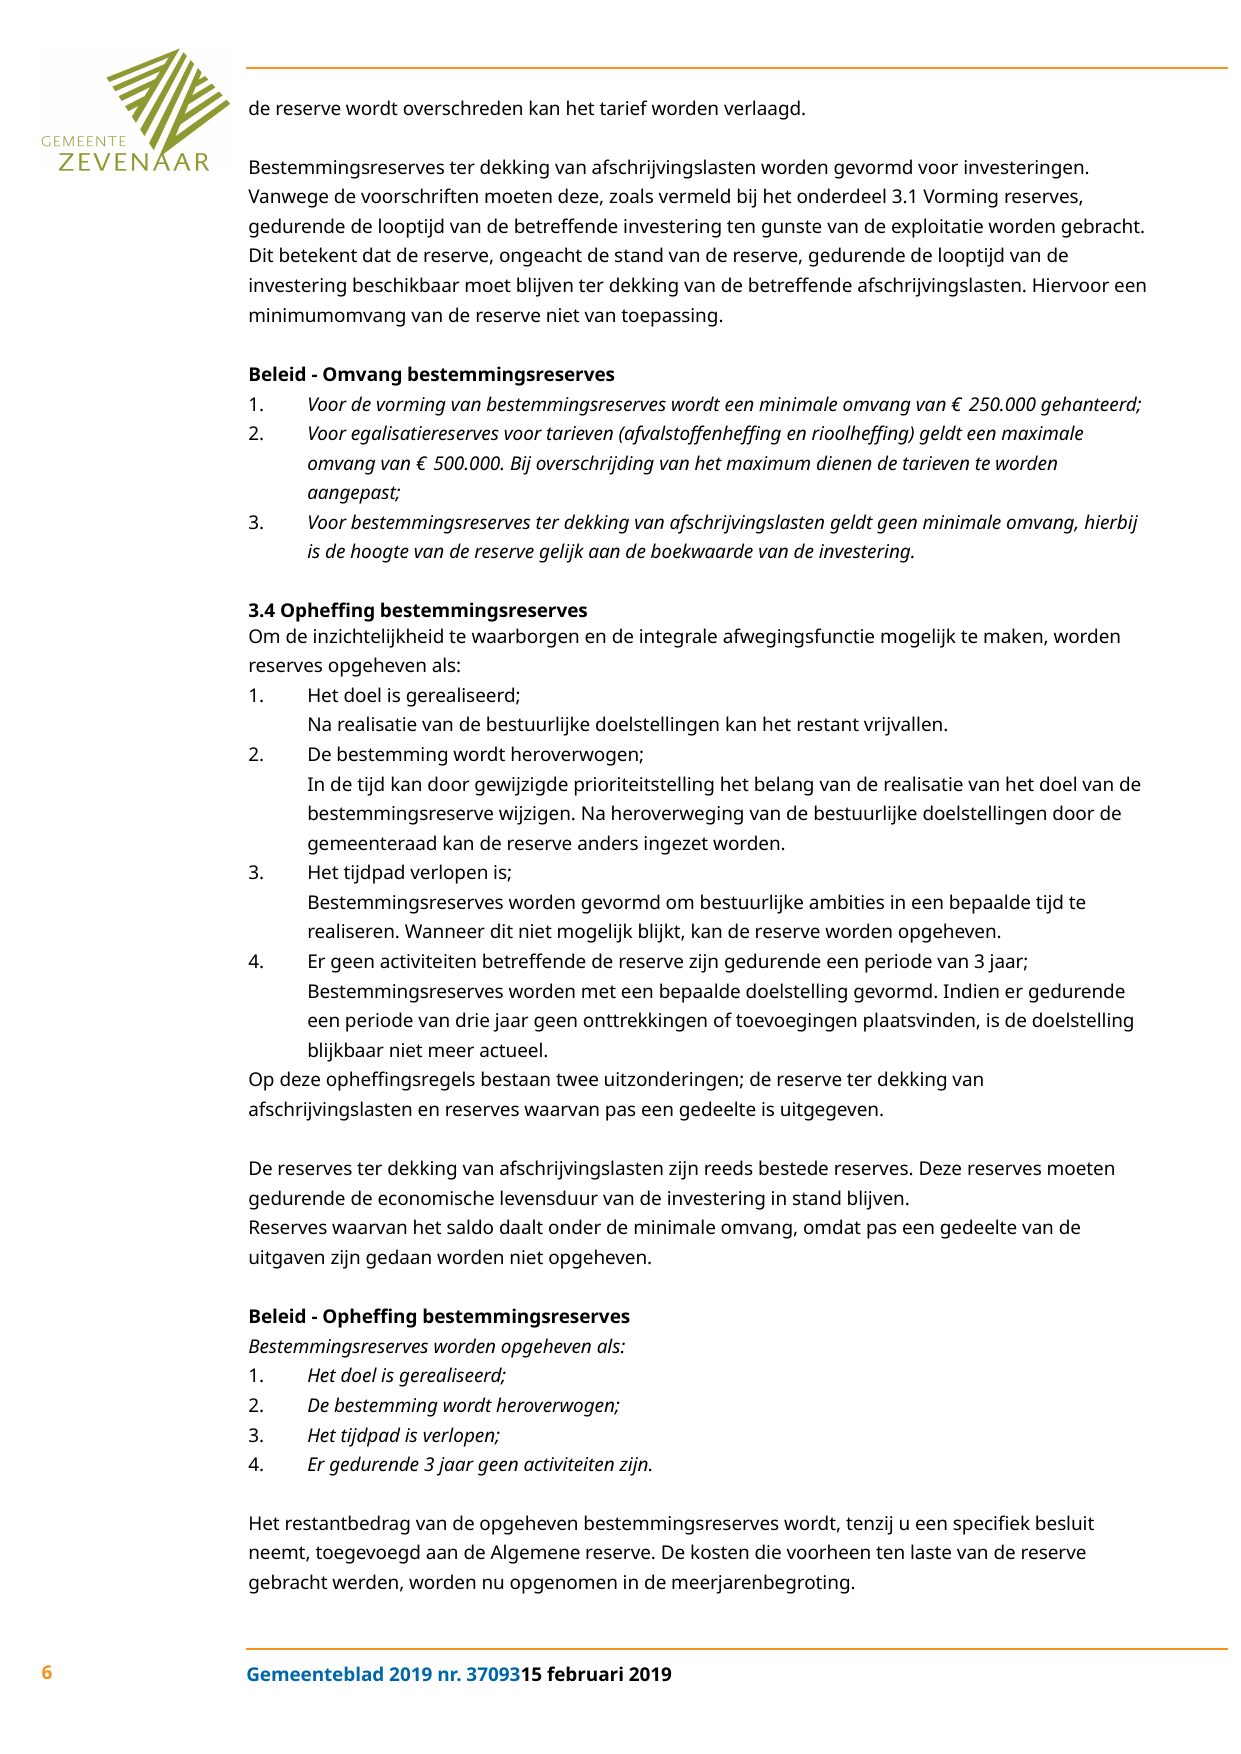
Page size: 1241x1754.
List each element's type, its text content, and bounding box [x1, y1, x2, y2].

list De bestemming wordt heroverwogen; [248, 741, 1152, 767]
text Om de inzichtelijkheid te waarborgen en de integrale afwegingsfunctie mogelijk te maken, worden reserves opgeheven als: [248, 623, 1152, 678]
text 3.4 Opheffing bestemmingsreserves [248, 597, 1152, 623]
text De reserves ter dekking van afschrijvingslasten zijn reeds bestede reserves. Deze reserves moeten gedurende de economische levensduur van de investering in stand blijven. [248, 1155, 1152, 1211]
table_header Beleid - Omvang bestemmingsreserves Voor de vorming van bestemmingsreserves wordt een minimale omvang van € 250.000 gehanteerd; Voor egalisatiereserves voor tarieven (afvalstoffenheffing en rioolheffing) geldt een maximale omvang van € 500.000. Bij overschrijding van het maximum dienen de tarieven te worden aangepast; Voor bestemmingsreserves ter dekking van afschrijvingslasten geldt geen minimale omvang, hierbij is de hoogte van de reserve gelijk aan de boekwaarde van de investering. [248, 361, 1152, 564]
list Er geen activiteiten betreffende de reserve zijn gedurende een periode van 3 jaar; [248, 948, 1152, 974]
list Bestemmingsreserves worden met een bepaalde doelstelling gevormd. Indien er gedurende een periode van drie jaar geen onttrekkingen of toevoegingen plaatsvinden, is de doelstelling blijkbaar niet meer actueel. [248, 978, 1152, 1063]
text Op deze opheffingsregels bestaan twee uitzonderingen; de reserve ter dekking van afschrijvingslasten en reserves waarvan pas een gedeelte is uitgegeven. [248, 1067, 1152, 1122]
text Reserves waarvan het saldo daalt onder de minimale omvang, omdat pas een gedeelte van de uitgaven zijn gedaan worden niet opgeheven. [248, 1214, 1152, 1270]
list Na realisatie van de bestuurlijke doelstellingen kan het restant vrijvallen. [248, 712, 1152, 737]
text Het restantbedrag van de opgeheven bestemmingsreserves wordt, tenzij u een specifiek besluit neemt, toegevoegd aan de Algemene reserve. De kosten die voorheen ten laste van de reserve gebracht werden, worden nu opgenomen in de meerjarenbegroting. [248, 1510, 1152, 1595]
list Het doel is gerealiseerd; [248, 682, 1152, 708]
text de reserve wordt overschreden kan het tarief worden verlaagd. [248, 95, 1152, 121]
table_header Beleid - Opheffing bestemmingsreserves Bestemmingsreserves worden opgeheven als: Het doel is gerealiseerd; De bestemming wordt heroverwogen; Het tijdpad is verlopen; Er gedurende 3 jaar geen activiteiten zijn. [248, 1304, 1152, 1477]
picture [41, 47, 231, 172]
list Het tijdpad verlopen is; [248, 859, 1152, 885]
text Bestemmingsreserves ter dekking van afschrijvingslasten worden gevormd voor investeringen. Vanwege de voorschriften moeten deze, zoals vermeld bij het onderdeel 3.1 Vorming reserves, gedurende de looptijd van de betreffende investering ten gunste van de exploitatie worden gebracht. Dit betekent dat de reserve, ongeacht de stand van de reserve, gedurende de looptijd van de investering beschikbaar moet blijven ter dekking van de betreffende afschrijvingslasten. Hiervoor een minimumomvang van de reserve niet van toepassing. [248, 154, 1152, 328]
list Bestemmingsreserves worden gevormd om bestuurlijke ambities in een bepaalde tijd te realiseren. Wanneer dit niet mogelijk blijkt, kan de reserve worden opgeheven. [248, 889, 1152, 944]
list In de tijd kan door gewijzigde prioriteitstelling het belang van de realisatie van het doel van de bestemmingsreserve wijzigen. Na heroverweging van de bestuurlijke doelstellingen door de gemeenteraad kan de reserve anders ingezet worden. [248, 771, 1152, 856]
